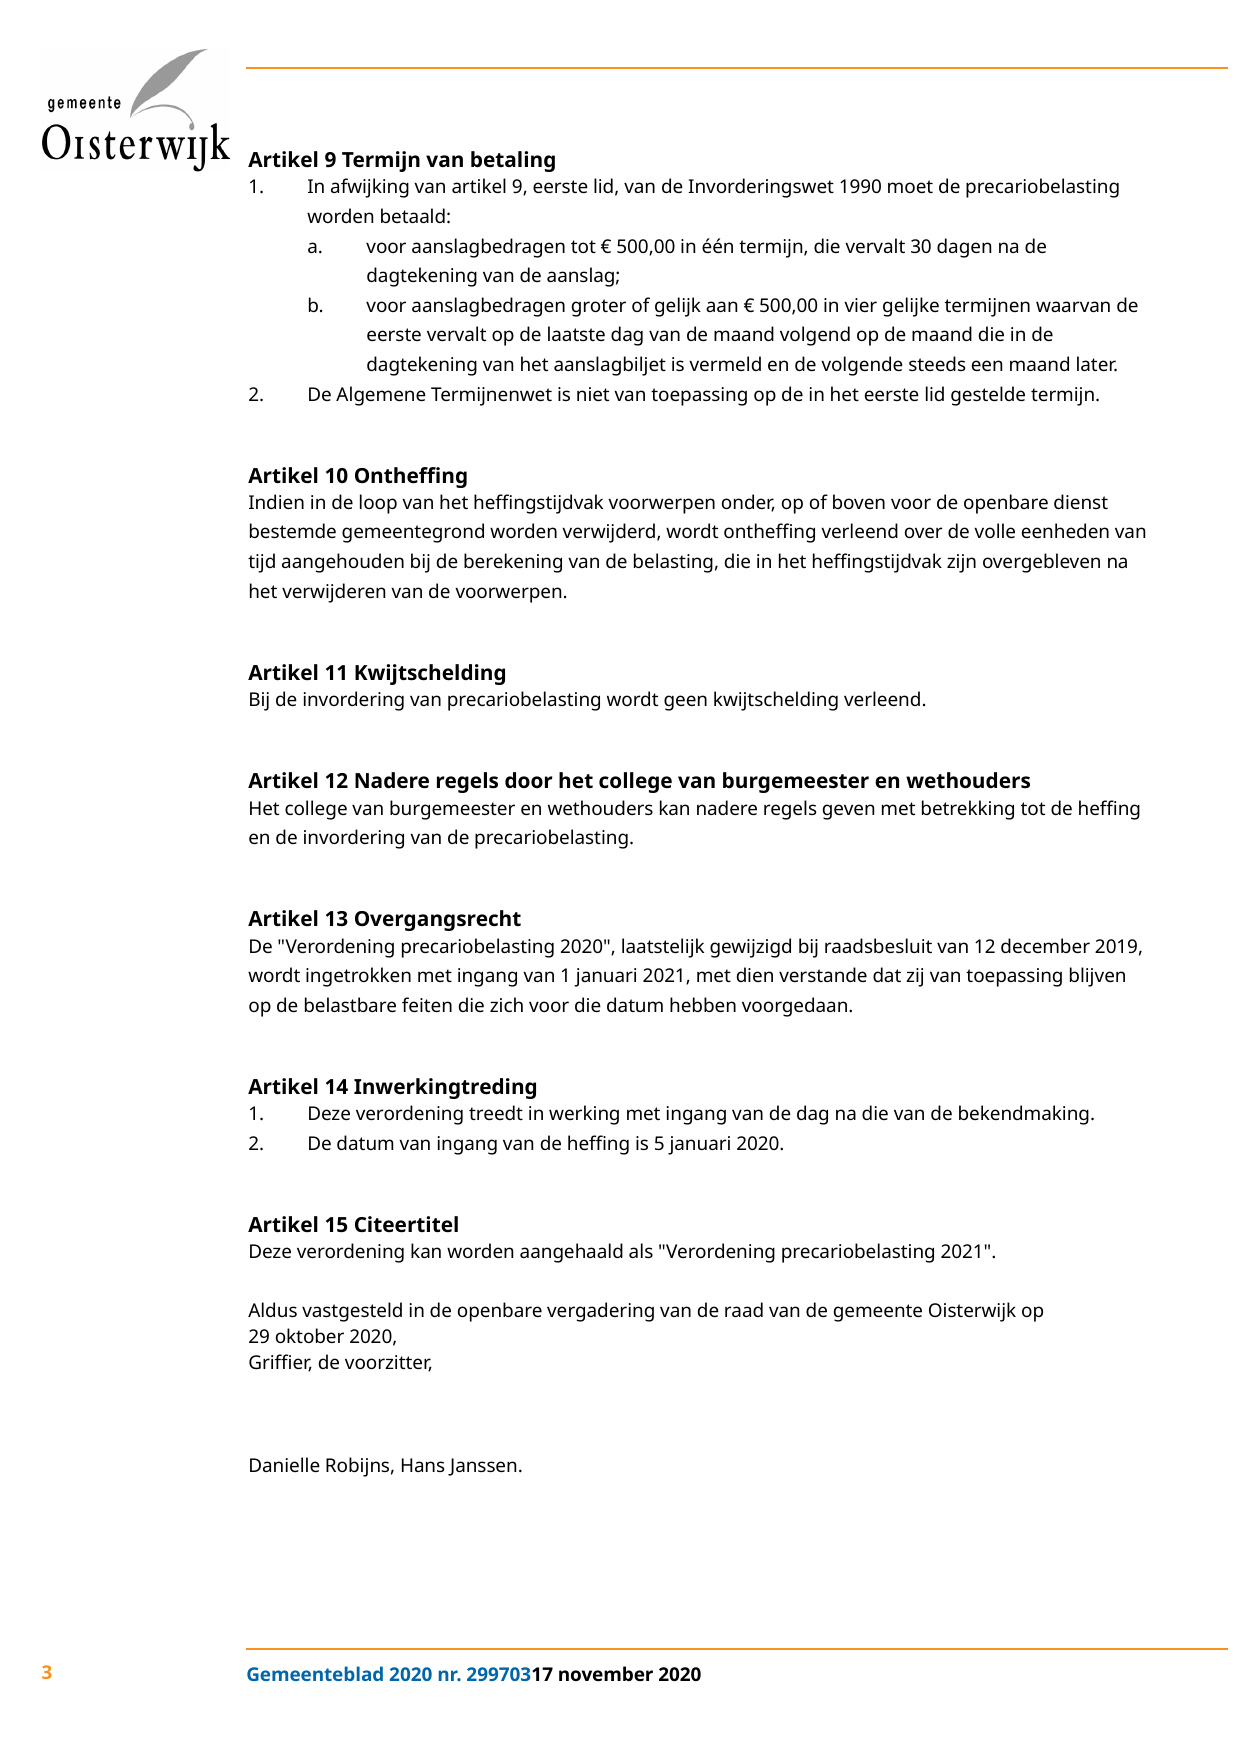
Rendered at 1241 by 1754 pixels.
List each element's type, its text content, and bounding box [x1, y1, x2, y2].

picture [41, 47, 231, 172]
text Aldus vastgesteld in de openbare vergadering van de raad van de gemeente Oisterwijk op [248, 1298, 1152, 1323]
text Deze verordening kan worden aangehaald als "Verordening precariobelasting 2021". [248, 1238, 1152, 1264]
text De "Verordening precariobelasting 2020", laatstelijk gewijzigd bij raadsbesluit van 12 december 2019, wordt ingetrokken met ingang van 1 januari 2021, met dien verstande dat zij van toepassing blijven op de belastbare feiten die zich voor die datum hebben voorgedaan. [248, 933, 1152, 1018]
list De datum van ingang van de heffing is 5 januari 2020. [248, 1130, 1152, 1156]
text Artikel 13 Overgangsrecht [248, 904, 1152, 933]
list voor aanslagbedragen groter of gelijk aan € 500,00 in vier gelijke termijnen waarvan de eerste vervalt op de laatste dag van de maand volgend op de maand die in de dagtekening van het aanslagbiljet is vermeld en de volgende steeds een maand later. [307, 292, 1152, 377]
text Artikel 14 Inwerkingtreding [248, 1072, 1152, 1100]
list Deze verordening treedt in werking met ingang van de dag na die van de bekendmaking. [248, 1100, 1152, 1126]
text Danielle Robijns, Hans Janssen. [248, 1452, 1152, 1478]
text Artikel 15 Citeertitel [248, 1210, 1152, 1238]
list voor aanslagbedragen tot € 500,00 in één termijn, die vervalt 30 dagen na de dagtekening van de aanslag; [307, 233, 1152, 288]
text Artikel 10 Ontheffing [248, 461, 1152, 489]
text Artikel 12 Nadere regels door het college van burgemeester en wethouders [248, 766, 1152, 795]
text Artikel 11 Kwijtschelding [248, 658, 1152, 686]
text Indien in de loop van het heffingstijdvak voorwerpen onder, op of boven voor de openbare dienst bestemde gemeentegrond worden verwijderd, wordt ontheffing verleend over de volle eenheden van tijd aangehouden bij de berekening van de belasting, die in het heffingstijdvak zijn overgebleven na het verwijderen van de voorwerpen. [248, 489, 1152, 604]
text Bij de invordering van precariobelasting wordt geen kwijtschelding verleend. [248, 686, 1152, 712]
text Artikel 9 Termijn van betaling [248, 145, 1152, 174]
text 29 oktober 2020, [248, 1323, 1152, 1349]
list In afwijking van artikel 9, eerste lid, van de Invorderingswet 1990 moet de precariobelasting worden betaald: [248, 174, 1152, 229]
text Het college van burgemeester en wethouders kan nadere regels geven met betrekking tot de heffing en de invordering van de precariobelasting. [248, 795, 1152, 850]
list De Algemene Termijnenwet is niet van toepassing op de in het eerste lid gestelde termijn. [248, 381, 1152, 406]
text Griffier, de voorzitter, [248, 1349, 1152, 1375]
